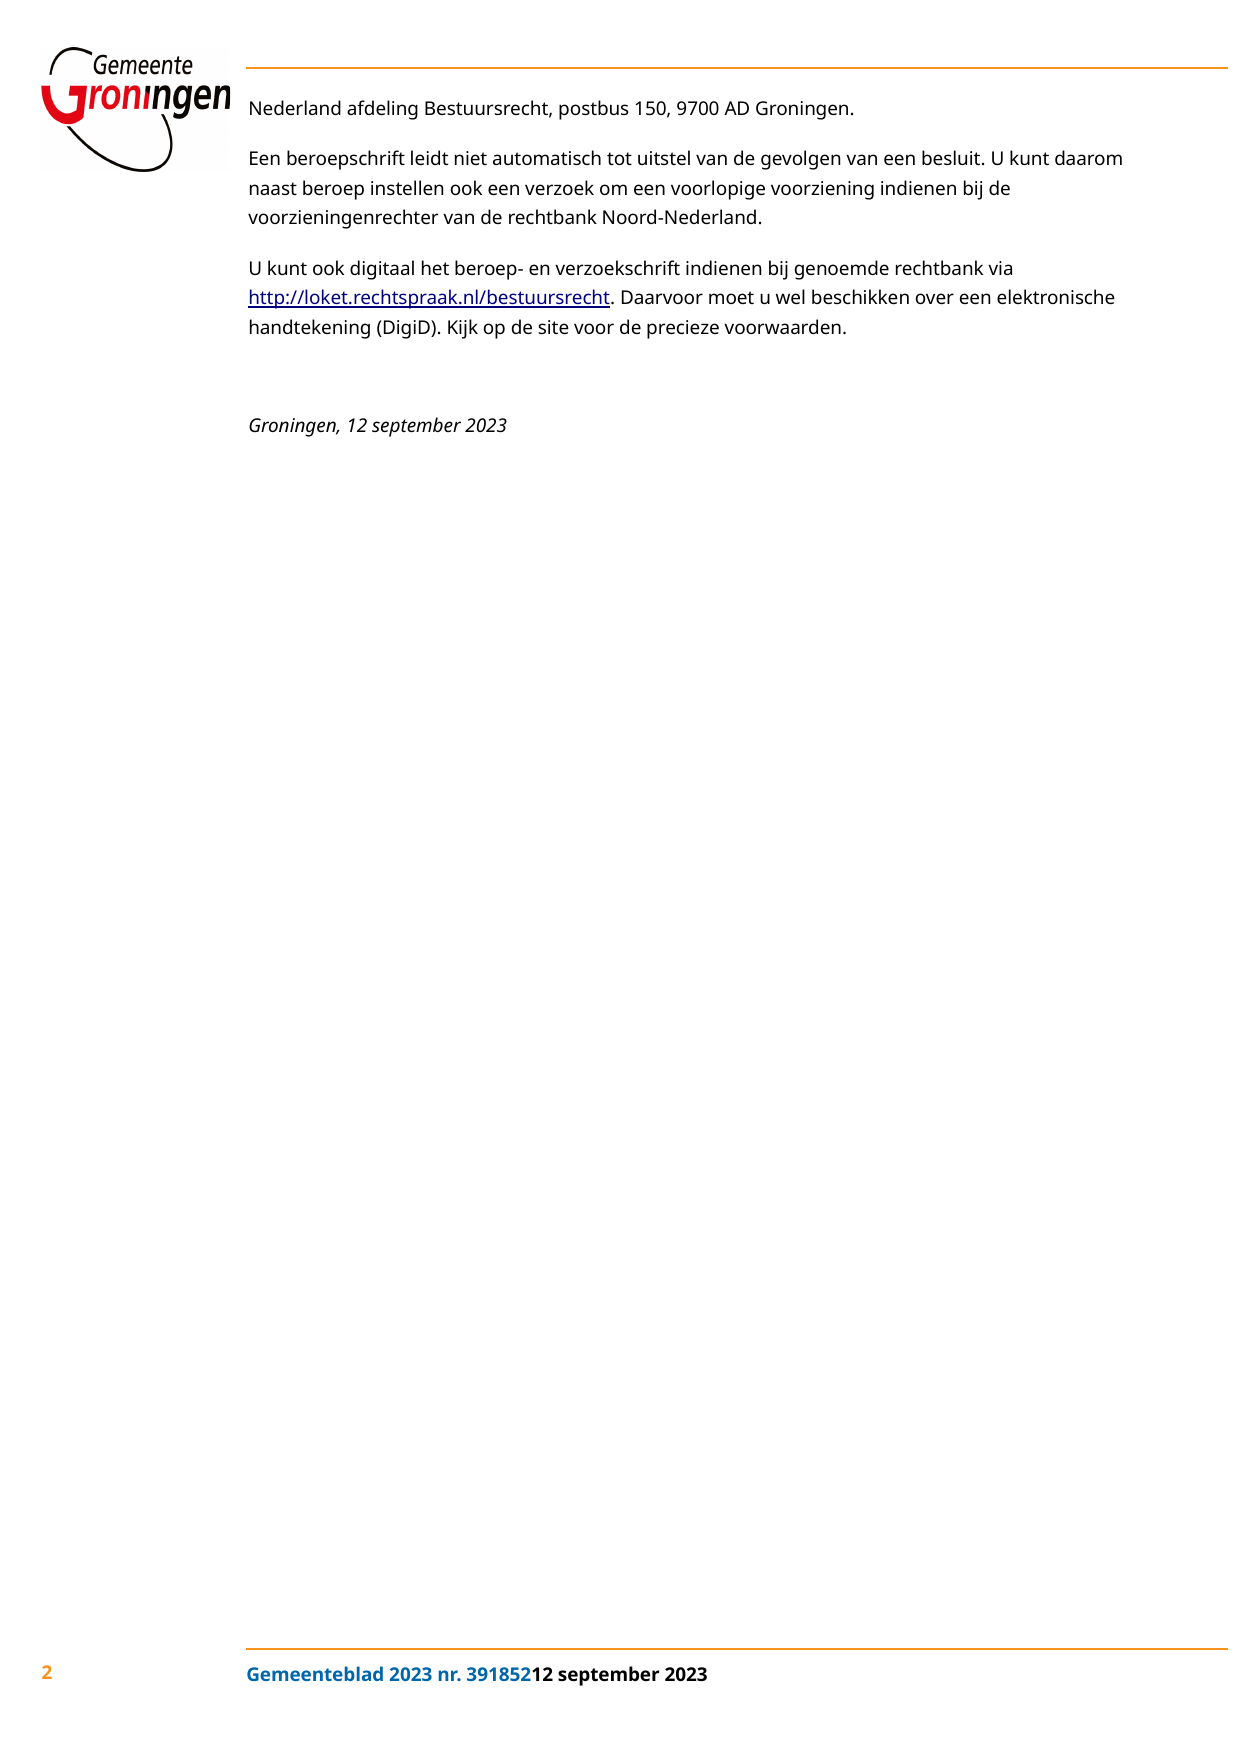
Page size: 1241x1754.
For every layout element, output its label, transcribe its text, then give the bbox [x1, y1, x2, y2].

text U kunt ook digitaal het beroep- en verzoekschrift indienen bij genoemde rechtbank via http://loket.rechtspraak.nl/bestuursrecht. Daarvoor moet u wel beschikken over een elektronische handtekening (DigiD). Kijk op de site voor de precieze voorwaarden. [248, 255, 1152, 340]
text Een beroepschrift leidt niet automatisch tot uitstel van de gevolgen van een besluit. U kunt daarom naast beroep instellen ook een verzoek om een voorlopige voorziening indienen bij de voorzieningenrechter van de rechtbank Noord-Nederland. [248, 145, 1152, 230]
picture [41, 47, 231, 172]
text Nederland afdeling Bestuursrecht, postbus 150, 9700 AD Groningen. [248, 95, 1152, 121]
text Groningen, 12 september 2023 [248, 412, 1152, 438]
